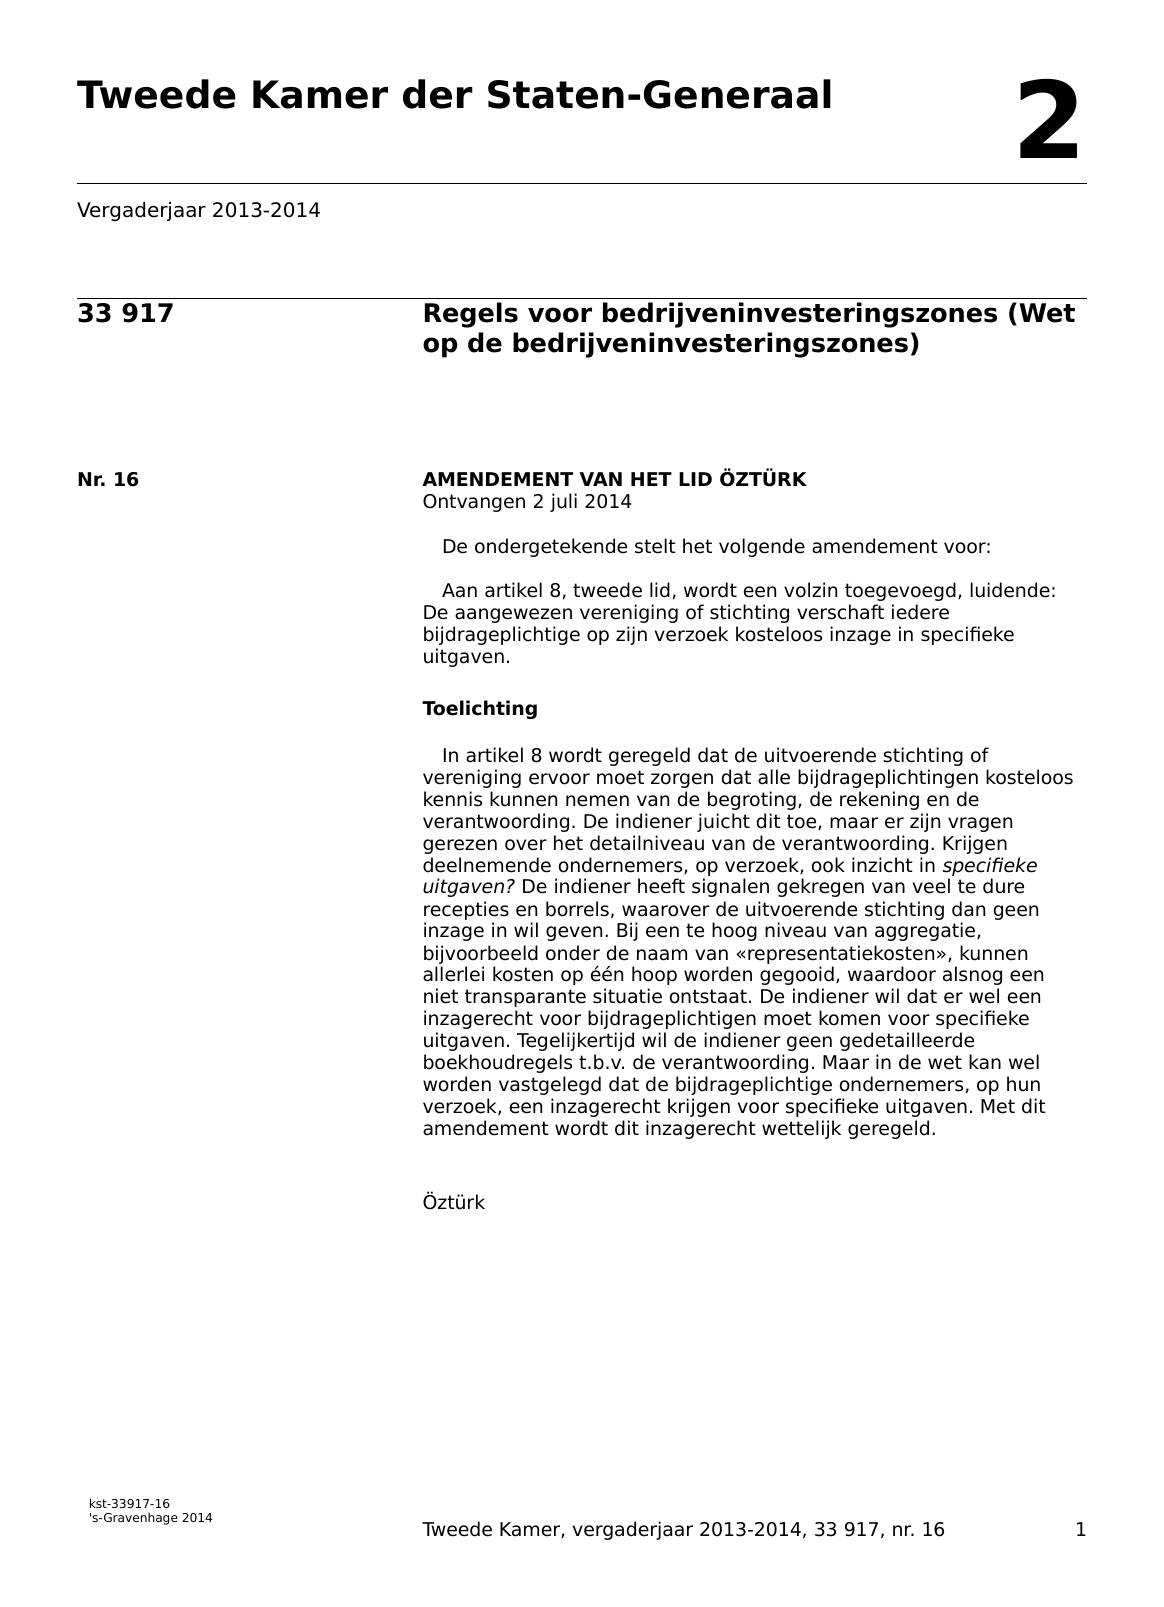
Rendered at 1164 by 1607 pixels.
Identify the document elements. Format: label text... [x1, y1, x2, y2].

text Öztürk [422, 1170, 1087, 1214]
text De ondergetekende stelt het volgende amendement voor: [422, 536, 1087, 557]
text In artikel 8 wordt geregeld dat de uitvoerende stichting of vereniging ervoor moet zorgen dat alle bijdrageplichtingen kosteloos kennis kunnen nemen van de begroting, de rekening en de verantwoording. De indiener juicht dit toe, maar er zijn vragen gerezen over het detailniveau van de verantwoording. Krijgen deelnemende ondernemers, op verzoek, ook inzicht in specifieke uitgaven? De indiener heeft signalen gekregen van veel te dure recepties en borrels, waarover de uitvoerende stichting dan geen inzage in wil geven. Bij een te hoog niveau van aggregatie, bijvoorbeeld onder de naam van «representatiekosten», kunnen allerlei kosten op één hoop worden gegooid, waardoor alsnog een niet transparante situatie ontstaat. De indiener wil dat er wel een inzagerecht voor bijdrageplichtigen moet komen voor specifieke uitgaven. Tegelijkertijd wil de indiener geen gedetailleerde boekhoudregels t.b.v. de verantwoording. Maar in de wet kan wel worden vastgelegd dat de bijdrageplichtige ondernemers, op hun verzoek, een inzagerecht krijgen voor specifieke uitgaven. Met dit amendement wordt dit inzagerecht wettelijk geregeld. [422, 744, 1087, 1140]
subtitle Toelichting [422, 698, 1087, 719]
table_header 2 [886, 59, 1087, 183]
table_header Tweede Kamer der Staten-Generaal [77, 59, 886, 183]
table_cell Vergaderjaar 2013-2014 [77, 184, 1087, 298]
text kst-33917-16 [88, 1497, 323, 1511]
subtitle Nr. 16 AMENDEMENT VAN HET LID ÖZTÜRK [77, 469, 1087, 491]
text Ontvangen 2 juli 2014 [422, 491, 1087, 513]
subtitle 33 917 Regels voor bedrijveninvesteringszones (Wet op de bedrijveninvesteringszones) [77, 299, 1087, 358]
text 's-Gravenhage 2014 [88, 1511, 323, 1525]
text Aan artikel 8, tweede lid, wordt een volzin toegevoegd, luidende: De aangewezen vereniging of stichting verschaft iedere bijdrageplichtige op zijn verzoek kosteloos inzage in specifieke uitgaven. [422, 580, 1087, 668]
